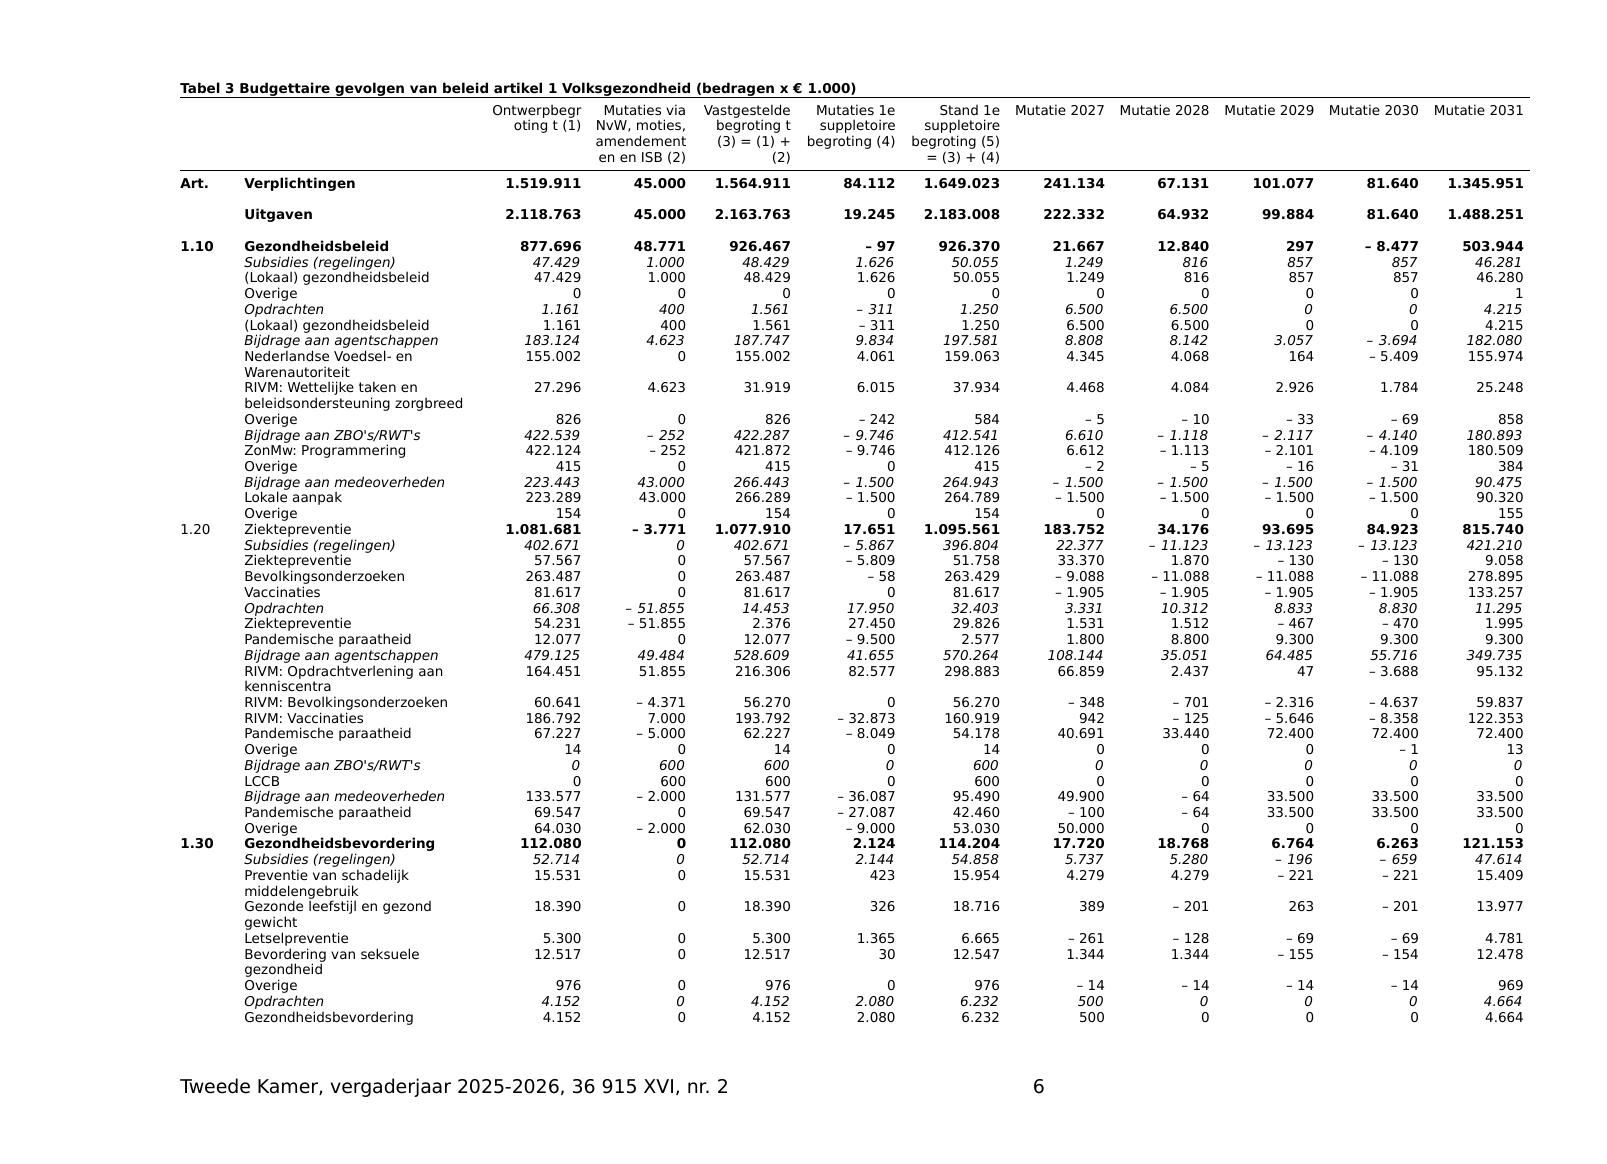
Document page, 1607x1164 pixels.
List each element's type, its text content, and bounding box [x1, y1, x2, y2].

table_cell 19.245 [797, 207, 901, 223]
table_cell 1.512 [1111, 616, 1215, 632]
table_cell [1320, 223, 1424, 239]
table_cell Nederlandse Voedsel- en Warenautoriteit [238, 349, 482, 380]
table_cell 4.152 [483, 994, 587, 1009]
table_cell [1215, 191, 1320, 207]
table_cell – 64 [1111, 789, 1215, 805]
table_cell – 659 [1320, 852, 1424, 868]
table_cell (Lokaal) gezondheidsbeleid [238, 317, 482, 333]
table_cell 15.409 [1425, 868, 1529, 899]
table_cell 101.077 [1215, 171, 1320, 191]
table_cell – 701 [1111, 695, 1215, 711]
table_cell [180, 553, 238, 569]
table_cell 857 [1215, 270, 1320, 286]
table_cell – 5 [1111, 459, 1215, 474]
table_cell 180.509 [1425, 443, 1529, 459]
table_cell 164.451 [483, 663, 587, 695]
table_cell 52.714 [692, 852, 797, 868]
table_cell 877.696 [483, 239, 587, 254]
table_cell 0 [1111, 994, 1215, 1009]
table_cell 0 [797, 978, 901, 994]
table_cell 121.153 [1425, 836, 1529, 852]
table_cell 197.581 [901, 333, 1006, 349]
table_cell RIVM: Opdrachtverlening aan kenniscentra [238, 663, 482, 695]
table_cell 48.771 [587, 239, 692, 254]
table_cell – 1.905 [1006, 585, 1111, 600]
table_cell 826 [483, 412, 587, 427]
table_cell 400 [587, 302, 692, 317]
table_cell 34.176 [1111, 522, 1215, 537]
table_cell – 9.746 [797, 428, 901, 443]
table_cell RIVM: Vaccinaties [238, 711, 482, 726]
table_cell 90.475 [1425, 475, 1529, 490]
table_cell 18.390 [483, 899, 587, 931]
table_cell 12.517 [692, 946, 797, 978]
table_cell – 33 [1215, 412, 1320, 427]
table_cell 4.623 [587, 333, 692, 349]
table_cell 6.665 [901, 931, 1006, 946]
table_cell – 2.101 [1215, 443, 1320, 459]
table_cell 84.923 [1320, 522, 1424, 537]
table_cell 5.737 [1006, 852, 1111, 868]
table_cell 64.932 [1111, 207, 1215, 223]
table_cell 2.183.008 [901, 207, 1006, 223]
table_cell 1.561 [692, 317, 797, 333]
table_cell – 2 [1006, 459, 1111, 474]
table_cell [901, 191, 1006, 207]
table_cell – 27.087 [797, 805, 901, 821]
table_cell 154 [692, 506, 797, 522]
table_cell 18.390 [692, 899, 797, 931]
table_cell Mutatie 2030 [1320, 98, 1424, 170]
table_cell 976 [901, 978, 1006, 994]
table_cell 49.484 [587, 648, 692, 663]
table_cell 4.345 [1006, 349, 1111, 380]
table_cell Vastgestelde begroting t (3) = (1) + (2) [692, 98, 797, 170]
table_cell 59.837 [1425, 695, 1529, 711]
table_cell 816 [1111, 270, 1215, 286]
table_cell 183.752 [1006, 522, 1111, 537]
table_cell 57.567 [483, 553, 587, 569]
table_cell 186.792 [483, 711, 587, 726]
table_cell – 130 [1215, 553, 1320, 569]
table_cell – 155 [1215, 946, 1320, 978]
table_cell Opdrachten [238, 302, 482, 317]
table_cell 53.030 [901, 821, 1006, 836]
table_cell [180, 270, 238, 286]
table_cell 1.519.911 [483, 171, 587, 191]
table_cell 56.270 [692, 695, 797, 711]
table_cell – 221 [1215, 868, 1320, 899]
table_cell 0 [1006, 758, 1111, 773]
table_cell Ziektepreventie [238, 522, 482, 537]
table_cell 976 [692, 978, 797, 994]
table_cell 1.081.681 [483, 522, 587, 537]
table_cell – 8.477 [1320, 239, 1424, 254]
table_cell Art. [180, 171, 238, 191]
table_cell Opdrachten [238, 600, 482, 616]
table_cell – 221 [1320, 868, 1424, 899]
table_cell Ziektepreventie [238, 616, 482, 632]
table_cell – 201 [1111, 899, 1215, 931]
table_cell – 196 [1215, 852, 1320, 868]
table_cell Uitgaven [238, 207, 482, 223]
table_cell 422.539 [483, 428, 587, 443]
table_header Tabel 3 Budgettaire gevolgen van beleid artikel 1 Volksgezondheid (bedragen x € 1.000) [180, 81, 1529, 97]
table_cell 4.215 [1425, 317, 1529, 333]
table_cell 81.617 [901, 585, 1006, 600]
table_cell 0 [1215, 317, 1320, 333]
table_cell 69.547 [483, 805, 587, 821]
table_cell 1.000 [587, 270, 692, 286]
table_cell – 1.500 [1215, 475, 1320, 490]
table_cell 4.781 [1425, 931, 1529, 946]
table_cell Bijdrage aan agentschappen [238, 648, 482, 663]
table_cell 164 [1215, 349, 1320, 380]
table_cell 0 [1215, 994, 1320, 1009]
table_cell 4.152 [692, 994, 797, 1009]
table_cell [1320, 191, 1424, 207]
table_cell 0 [797, 758, 901, 773]
table_cell 412.126 [901, 443, 1006, 459]
table_cell 1.800 [1006, 632, 1111, 648]
table_cell [180, 475, 238, 490]
table_cell [180, 868, 238, 899]
table_cell 0 [1111, 774, 1215, 789]
table_cell 326 [797, 899, 901, 931]
table_cell 49.900 [1006, 789, 1111, 805]
table_cell 33.500 [1425, 805, 1529, 821]
table_cell 1.344 [1006, 946, 1111, 978]
table_cell 14 [901, 742, 1006, 758]
table_cell Preventie van schadelijk middelengebruik [238, 868, 482, 899]
table_cell [180, 726, 238, 742]
table_cell – 51.855 [587, 600, 692, 616]
table_cell 0 [587, 836, 692, 852]
table_cell 1.095.561 [901, 522, 1006, 537]
table_cell 5.280 [1111, 852, 1215, 868]
table_cell 43.000 [587, 475, 692, 490]
table_cell 30 [797, 946, 901, 978]
table_cell 0 [587, 585, 692, 600]
table_cell 0 [1215, 1009, 1320, 1025]
table_cell 5.300 [692, 931, 797, 946]
table_cell 1.649.023 [901, 171, 1006, 191]
table_cell 0 [797, 585, 901, 600]
table_cell 415 [901, 459, 1006, 474]
table_cell 0 [587, 742, 692, 758]
table_cell 0 [1320, 317, 1424, 333]
table_cell 48.429 [692, 254, 797, 270]
table_cell 4.664 [1425, 1009, 1529, 1025]
table_cell 47.429 [483, 270, 587, 286]
table_cell 12.077 [483, 632, 587, 648]
table_cell 114.204 [901, 836, 1006, 852]
table_cell 47 [1215, 663, 1320, 695]
table_cell 6.764 [1215, 836, 1320, 852]
table_cell 278.895 [1425, 569, 1529, 585]
table_cell 183.124 [483, 333, 587, 349]
table_cell Bijdrage aan medeoverheden [238, 475, 482, 490]
table_cell 10.312 [1111, 600, 1215, 616]
table_cell – 36.087 [797, 789, 901, 805]
table_cell [1006, 191, 1111, 207]
table_cell 112.080 [483, 836, 587, 852]
table_cell 9.300 [1320, 632, 1424, 648]
table_cell – 1.500 [1006, 490, 1111, 506]
table_cell [238, 191, 482, 207]
table_cell 9.300 [1425, 632, 1529, 648]
table_cell 0 [587, 1009, 692, 1025]
table_cell 1.488.251 [1425, 207, 1529, 223]
table_cell 0 [587, 569, 692, 585]
table_cell – 3.771 [587, 522, 692, 537]
table_cell – 69 [1320, 412, 1424, 427]
table_cell 17.651 [797, 522, 901, 537]
table_cell – 1.905 [1320, 585, 1424, 600]
table_cell 0 [587, 868, 692, 899]
table_cell 33.440 [1111, 726, 1215, 742]
table_cell – 1.500 [797, 490, 901, 506]
table_cell 263 [1215, 899, 1320, 931]
table_cell 72.400 [1320, 726, 1424, 742]
table_cell 12.517 [483, 946, 587, 978]
table_cell Bijdrage aan ZBO's/RWT's [238, 758, 482, 773]
table_cell 27.450 [797, 616, 901, 632]
table_cell 55.716 [1320, 648, 1424, 663]
table_cell 12.478 [1425, 946, 1529, 978]
table_cell 6.610 [1006, 428, 1111, 443]
table_cell [1111, 191, 1215, 207]
table_cell 15.954 [901, 868, 1006, 899]
table_cell 0 [1215, 742, 1320, 758]
table_cell 62.030 [692, 821, 797, 836]
table_cell 13 [1425, 742, 1529, 758]
table_cell 54.858 [901, 852, 1006, 868]
table_cell 421.872 [692, 443, 797, 459]
table_cell Stand 1e suppletoire begroting (5) = (3) + (4) [901, 98, 1006, 170]
table_cell – 14 [1111, 978, 1215, 994]
table_cell – 130 [1320, 553, 1424, 569]
table_cell 400 [587, 317, 692, 333]
table_cell – 31 [1320, 459, 1424, 474]
table_cell 27.296 [483, 380, 587, 412]
table_cell 108.144 [1006, 648, 1111, 663]
table_cell – 13.123 [1320, 538, 1424, 553]
table_cell 48.429 [692, 270, 797, 286]
table_cell 0 [797, 695, 901, 711]
table_cell 66.308 [483, 600, 587, 616]
table_cell [180, 695, 238, 711]
table_cell 4.068 [1111, 349, 1215, 380]
table_cell 1.561 [692, 302, 797, 317]
table_cell 0 [1111, 1009, 1215, 1025]
table_cell 349.735 [1425, 648, 1529, 663]
table_cell 0 [1215, 821, 1320, 836]
table_cell 266.289 [692, 490, 797, 506]
table_cell 942 [1006, 711, 1111, 726]
table_cell 0 [1320, 821, 1424, 836]
table_cell 33.500 [1320, 789, 1424, 805]
table_cell 0 [483, 774, 587, 789]
table_cell Ontwerpbegroting t (1) [483, 98, 587, 170]
table_cell – 252 [587, 428, 692, 443]
table_cell 6.232 [901, 994, 1006, 1009]
table_cell 67.227 [483, 726, 587, 742]
table_cell 4.623 [587, 380, 692, 412]
table_cell 0 [1320, 286, 1424, 302]
table_cell 54.231 [483, 616, 587, 632]
table_cell 17.950 [797, 600, 901, 616]
table_cell 56.270 [901, 695, 1006, 711]
table_cell 43.000 [587, 490, 692, 506]
table_cell 264.943 [901, 475, 1006, 490]
table_cell – 1.118 [1111, 428, 1215, 443]
table_cell 0 [797, 459, 901, 474]
table_cell 600 [587, 774, 692, 789]
table_cell [180, 600, 238, 616]
table_cell 52.714 [483, 852, 587, 868]
table_cell – 125 [1111, 711, 1215, 726]
table_cell 1.10 [180, 239, 238, 254]
table_cell ZonMw: Programmering [238, 443, 482, 459]
table_cell Vaccinaties [238, 585, 482, 600]
table_cell 0 [1006, 742, 1111, 758]
table_cell Bijdrage aan medeoverheden [238, 789, 482, 805]
table_cell 1.250 [901, 317, 1006, 333]
table_cell 32.403 [901, 600, 1006, 616]
table_cell 4.215 [1425, 302, 1529, 317]
table_cell 396.804 [901, 538, 1006, 553]
table_cell 1.345.951 [1425, 171, 1529, 191]
table_cell – 261 [1006, 931, 1111, 946]
table_cell – 13.123 [1215, 538, 1320, 553]
table_cell 51.855 [587, 663, 692, 695]
table_cell 8.800 [1111, 632, 1215, 648]
table_cell 7.000 [587, 711, 692, 726]
table_cell 926.467 [692, 239, 797, 254]
table_cell 180.893 [1425, 428, 1529, 443]
table_cell 0 [797, 742, 901, 758]
table_cell [180, 632, 238, 648]
table_cell 241.134 [1006, 171, 1111, 191]
table_cell 1.161 [483, 317, 587, 333]
table_cell – 11.123 [1111, 538, 1215, 553]
table_cell Overige [238, 821, 482, 836]
table_cell 0 [797, 506, 901, 522]
table_cell 412.541 [901, 428, 1006, 443]
table_cell 11.295 [1425, 600, 1529, 616]
table_cell [1111, 223, 1215, 239]
table_cell 95.490 [901, 789, 1006, 805]
table_cell Opdrachten [238, 994, 482, 1009]
table_cell 155 [1425, 506, 1529, 522]
table_cell – 2.000 [587, 789, 692, 805]
table_cell 81.640 [1320, 207, 1424, 223]
table_cell 154 [901, 506, 1006, 522]
table_cell [180, 506, 238, 522]
table_cell Verplichtingen [238, 171, 482, 191]
table_cell 193.792 [692, 711, 797, 726]
table_cell – 4.109 [1320, 443, 1424, 459]
table_cell – 100 [1006, 805, 1111, 821]
table_cell 14 [692, 742, 797, 758]
table_cell Overige [238, 506, 482, 522]
table_cell 0 [587, 994, 692, 1009]
table_cell 90.320 [1425, 490, 1529, 506]
table_cell 47.614 [1425, 852, 1529, 868]
table_cell 0 [587, 538, 692, 553]
table_cell [180, 663, 238, 695]
table_cell 14 [483, 742, 587, 758]
table_cell Mutaties 1e suppletoire begroting (4) [797, 98, 901, 170]
table_cell [180, 191, 238, 207]
table_cell 415 [692, 459, 797, 474]
table_cell 4.152 [692, 1009, 797, 1025]
table_cell 3.331 [1006, 600, 1111, 616]
table_cell 155.974 [1425, 349, 1529, 380]
table_cell 0 [1111, 506, 1215, 522]
table_cell 133.257 [1425, 585, 1529, 600]
table_cell 6.500 [1111, 302, 1215, 317]
table_cell 1.20 [180, 522, 238, 537]
table_cell – 1.500 [1111, 475, 1215, 490]
table_cell – 3.694 [1320, 333, 1424, 349]
table_cell [238, 223, 482, 239]
table_cell 0 [587, 931, 692, 946]
table_cell – 1.500 [1006, 475, 1111, 490]
table_cell [901, 223, 1006, 239]
table_cell [180, 978, 238, 994]
table_cell 2.124 [797, 836, 901, 852]
table_cell – 1.500 [1320, 475, 1424, 490]
table_cell 1.249 [1006, 254, 1111, 270]
table_cell 33.500 [1425, 789, 1529, 805]
table_cell 0 [1006, 774, 1111, 789]
table_cell 0 [1006, 506, 1111, 522]
table_cell 112.080 [692, 836, 797, 852]
table_cell 0 [1320, 302, 1424, 317]
table_cell 815.740 [1425, 522, 1529, 537]
table_cell 2.926 [1215, 380, 1320, 412]
table_cell 600 [692, 758, 797, 773]
table_cell [692, 223, 797, 239]
table_cell 384 [1425, 459, 1529, 474]
table_cell 60.641 [483, 695, 587, 711]
table_cell 1.365 [797, 931, 901, 946]
table_cell 528.609 [692, 648, 797, 663]
table_cell 182.080 [1425, 333, 1529, 349]
table_cell 0 [1215, 286, 1320, 302]
table_cell 1.161 [483, 302, 587, 317]
table_cell 4.279 [1006, 868, 1111, 899]
table_cell 223.443 [483, 475, 587, 490]
table_cell 0 [692, 286, 797, 302]
table_cell 2.376 [692, 616, 797, 632]
table_cell [238, 98, 482, 170]
table_cell – 1.113 [1111, 443, 1215, 459]
table_cell 21.667 [1006, 239, 1111, 254]
table_cell 1.531 [1006, 616, 1111, 632]
table_cell Overige [238, 459, 482, 474]
table_cell 263.487 [483, 569, 587, 585]
table_cell [180, 821, 238, 836]
table_cell [180, 459, 238, 474]
table_cell – 252 [587, 443, 692, 459]
table_cell 66.859 [1006, 663, 1111, 695]
table_cell [180, 758, 238, 773]
table_cell – 1.905 [1215, 585, 1320, 600]
table_cell 1 [1425, 286, 1529, 302]
table_cell 0 [587, 978, 692, 994]
table_cell 57.567 [692, 553, 797, 569]
table_cell 402.671 [692, 538, 797, 553]
table_cell [483, 223, 587, 239]
table_cell 46.280 [1425, 270, 1529, 286]
table_cell [692, 191, 797, 207]
table_cell – 51.855 [587, 616, 692, 632]
table_cell 976 [483, 978, 587, 994]
table_cell 0 [1320, 758, 1424, 773]
table_cell 155.002 [692, 349, 797, 380]
table_cell 22.377 [1006, 538, 1111, 553]
table_cell [180, 774, 238, 789]
table_cell Gezonde leefstijl en gezond gewicht [238, 899, 482, 931]
table_cell 297 [1215, 239, 1320, 254]
table_cell 2.080 [797, 994, 901, 1009]
table_cell – 16 [1215, 459, 1320, 474]
table_cell – 201 [1320, 899, 1424, 931]
table_cell 81.617 [483, 585, 587, 600]
table_cell 0 [587, 632, 692, 648]
table_cell 423 [797, 868, 901, 899]
table_cell – 9.088 [1006, 569, 1111, 585]
table_cell Bijdrage aan agentschappen [238, 333, 482, 349]
table_cell 72.400 [1215, 726, 1320, 742]
table_cell 422.287 [692, 428, 797, 443]
table_cell – 348 [1006, 695, 1111, 711]
table_cell 81.617 [692, 585, 797, 600]
table_cell – 8.049 [797, 726, 901, 742]
table_cell 51.758 [901, 553, 1006, 569]
table_cell Mutaties via NvW, moties, amendementen en ISB (2) [587, 98, 692, 170]
table_cell 0 [587, 805, 692, 821]
table_cell 18.716 [901, 899, 1006, 931]
table_cell 264.789 [901, 490, 1006, 506]
table_cell [180, 412, 238, 427]
table_cell 263.429 [901, 569, 1006, 585]
table_cell – 14 [1320, 978, 1424, 994]
table_cell 187.747 [692, 333, 797, 349]
table_cell Subsidies (regelingen) [238, 254, 482, 270]
table_cell 1.077.910 [692, 522, 797, 537]
table_cell [797, 223, 901, 239]
table_cell 600 [692, 774, 797, 789]
table_cell [180, 648, 238, 663]
table_cell 1.626 [797, 270, 901, 286]
table_cell [1006, 223, 1111, 239]
table_cell 64.030 [483, 821, 587, 836]
table_cell Pandemische paraatheid [238, 632, 482, 648]
table_cell 479.125 [483, 648, 587, 663]
table_cell 600 [587, 758, 692, 773]
table_cell 0 [483, 758, 587, 773]
table_cell 2.437 [1111, 663, 1215, 695]
table_cell 1.564.911 [692, 171, 797, 191]
table_cell Gezondheidsbevordering [238, 836, 482, 852]
table_cell [1215, 223, 1320, 239]
table_cell 50.000 [1006, 821, 1111, 836]
table_cell 72.400 [1425, 726, 1529, 742]
table_cell 6.263 [1320, 836, 1424, 852]
table_cell Mutatie 2027 [1006, 98, 1111, 170]
table_cell 570.264 [901, 648, 1006, 663]
table_cell 47.429 [483, 254, 587, 270]
table_cell – 5.809 [797, 553, 901, 569]
table_cell 500 [1006, 994, 1111, 1009]
table_cell 263.487 [692, 569, 797, 585]
table_cell 35.051 [1111, 648, 1215, 663]
table_cell [180, 428, 238, 443]
table_cell 33.370 [1006, 553, 1111, 569]
table_cell 0 [1215, 758, 1320, 773]
table_cell 1.995 [1425, 616, 1529, 632]
table_cell – 10 [1111, 412, 1215, 427]
table_cell Pandemische paraatheid [238, 805, 482, 821]
table_cell 503.944 [1425, 239, 1529, 254]
table_cell 0 [587, 553, 692, 569]
table_cell 826 [692, 412, 797, 427]
table_cell 816 [1111, 254, 1215, 270]
table_cell 155.002 [483, 349, 587, 380]
table_cell 8.142 [1111, 333, 1215, 349]
table_cell 0 [1111, 758, 1215, 773]
table_cell 0 [483, 286, 587, 302]
table_cell 17.720 [1006, 836, 1111, 852]
table_cell [587, 191, 692, 207]
table_cell [180, 742, 238, 758]
table_cell 1.30 [180, 836, 238, 852]
table_cell 969 [1425, 978, 1529, 994]
table_cell 415 [483, 459, 587, 474]
table_cell 1.250 [901, 302, 1006, 317]
table_cell 0 [1320, 774, 1424, 789]
table_cell 600 [901, 758, 1006, 773]
table_cell 8.808 [1006, 333, 1111, 349]
table_cell RIVM: Wettelijke taken en beleidsondersteuning zorgbreed [238, 380, 482, 412]
table_cell 54.178 [901, 726, 1006, 742]
table_cell [797, 191, 901, 207]
table_cell 4.061 [797, 349, 901, 380]
table_cell 0 [1320, 994, 1424, 1009]
table_cell – 1.500 [1215, 490, 1320, 506]
table_cell – 97 [797, 239, 901, 254]
table_cell 389 [1006, 899, 1111, 931]
table_cell Subsidies (regelingen) [238, 538, 482, 553]
table_cell [180, 1009, 238, 1025]
table_cell 402.671 [483, 538, 587, 553]
table_cell 4.152 [483, 1009, 587, 1025]
table_cell 42.460 [901, 805, 1006, 821]
table_cell – 5.000 [587, 726, 692, 742]
table_cell 12.840 [1111, 239, 1215, 254]
table_cell 18.768 [1111, 836, 1215, 852]
table_cell – 3.688 [1320, 663, 1424, 695]
table_cell 0 [797, 286, 901, 302]
table_cell – 1.500 [1111, 490, 1215, 506]
table_cell [180, 994, 238, 1009]
table_cell – 14 [1006, 978, 1111, 994]
table_cell 0 [797, 774, 901, 789]
table_cell – 128 [1111, 931, 1215, 946]
table_cell – 69 [1320, 931, 1424, 946]
table_cell – 58 [797, 569, 901, 585]
table_cell 8.830 [1320, 600, 1424, 616]
table_cell 0 [1425, 758, 1529, 773]
table_cell 45.000 [587, 207, 692, 223]
table_cell [180, 302, 238, 317]
table_cell 0 [587, 349, 692, 380]
table_cell 4.664 [1425, 994, 1529, 1009]
table_cell [180, 585, 238, 600]
table_cell 421.210 [1425, 538, 1529, 553]
table_cell 0 [1111, 742, 1215, 758]
table_cell Overige [238, 978, 482, 994]
table_cell 50.055 [901, 270, 1006, 286]
table_cell 14.453 [692, 600, 797, 616]
table_cell – 470 [1320, 616, 1424, 632]
table_cell 6.500 [1006, 302, 1111, 317]
table_cell – 4.637 [1320, 695, 1424, 711]
table_cell – 2.316 [1215, 695, 1320, 711]
table_cell 50.055 [901, 254, 1006, 270]
table_cell – 11.088 [1320, 569, 1424, 585]
table_cell [180, 616, 238, 632]
table_cell [180, 207, 238, 223]
table_cell 1.784 [1320, 380, 1424, 412]
table_cell 858 [1425, 412, 1529, 427]
table_cell 67.131 [1111, 171, 1215, 191]
table_cell 857 [1320, 254, 1424, 270]
table_cell Letselpreventie [238, 931, 482, 946]
table_cell Mutatie 2029 [1215, 98, 1320, 170]
table_cell Gezondheidsbeleid [238, 239, 482, 254]
table_cell [180, 98, 238, 170]
table_cell 29.826 [901, 616, 1006, 632]
table_cell 40.691 [1006, 726, 1111, 742]
table_cell 584 [901, 412, 1006, 427]
table_cell – 5.409 [1320, 349, 1424, 380]
table_cell [180, 931, 238, 946]
table_cell 6.232 [901, 1009, 1006, 1025]
table_cell 0 [1425, 821, 1529, 836]
table_cell 12.547 [901, 946, 1006, 978]
table_cell 122.353 [1425, 711, 1529, 726]
table_cell Overige [238, 412, 482, 427]
table_cell 41.655 [797, 648, 901, 663]
table_cell [180, 789, 238, 805]
table_cell 0 [587, 946, 692, 978]
table_cell [180, 899, 238, 931]
table_cell 4.084 [1111, 380, 1215, 412]
table_cell 12.077 [692, 632, 797, 648]
table_cell 99.884 [1215, 207, 1320, 223]
table_cell Bevolkingsonderzoeken [238, 569, 482, 585]
table_cell [180, 254, 238, 270]
table_cell 6.500 [1006, 317, 1111, 333]
table_cell 15.531 [692, 868, 797, 899]
table_cell RIVM: Bevolkingsonderzoeken [238, 695, 482, 711]
table_cell 0 [587, 899, 692, 931]
table_cell 1.249 [1006, 270, 1111, 286]
table_cell 1.870 [1111, 553, 1215, 569]
table_cell 15.531 [483, 868, 587, 899]
table_cell – 5.867 [797, 538, 901, 553]
table_cell 133.577 [483, 789, 587, 805]
table_cell – 69 [1215, 931, 1320, 946]
table_cell – 242 [797, 412, 901, 427]
table_cell 500 [1006, 1009, 1111, 1025]
table_cell 0 [1215, 302, 1320, 317]
table_cell 0 [587, 412, 692, 427]
table_cell Bijdrage aan ZBO's/RWT's [238, 428, 482, 443]
table_cell 4.279 [1111, 868, 1215, 899]
table_cell 13.977 [1425, 899, 1529, 931]
table_cell – 1.500 [797, 475, 901, 490]
table_cell – 311 [797, 317, 901, 333]
table_cell [180, 443, 238, 459]
table_cell 0 [1425, 774, 1529, 789]
table_cell 4.468 [1006, 380, 1111, 412]
table_cell [180, 317, 238, 333]
table_cell 9.300 [1215, 632, 1320, 648]
table_cell [180, 490, 238, 506]
table_cell 0 [587, 852, 692, 868]
table_cell 69.547 [692, 805, 797, 821]
table_cell [483, 191, 587, 207]
table_cell 0 [1215, 774, 1320, 789]
table_cell 266.443 [692, 475, 797, 490]
table_cell 0 [1320, 506, 1424, 522]
table_cell 31.919 [692, 380, 797, 412]
table_cell (Lokaal) gezondheidsbeleid [238, 270, 482, 286]
table_cell [180, 349, 238, 380]
table_cell 857 [1320, 270, 1424, 286]
table_cell 0 [587, 506, 692, 522]
table_cell 1.344 [1111, 946, 1215, 978]
table_cell 5.300 [483, 931, 587, 946]
table_cell – 4.371 [587, 695, 692, 711]
table_cell – 5 [1006, 412, 1111, 427]
table_cell Gezondheidsbevordering [238, 1009, 482, 1025]
table_cell 223.289 [483, 490, 587, 506]
table_cell Subsidies (regelingen) [238, 852, 482, 868]
table_cell Pandemische paraatheid [238, 726, 482, 742]
table_cell [180, 852, 238, 868]
table_cell 159.063 [901, 349, 1006, 380]
table_cell 0 [587, 459, 692, 474]
table_cell 82.577 [797, 663, 901, 695]
table_cell – 11.088 [1215, 569, 1320, 585]
table_cell – 4.140 [1320, 428, 1424, 443]
table_cell Mutatie 2028 [1111, 98, 1215, 170]
table_cell 33.500 [1215, 789, 1320, 805]
table_cell [587, 223, 692, 239]
table_cell 298.883 [901, 663, 1006, 695]
table_cell 0 [1006, 286, 1111, 302]
table_cell – 1 [1320, 742, 1424, 758]
table_cell 2.577 [901, 632, 1006, 648]
table_cell 62.227 [692, 726, 797, 742]
table_cell 9.834 [797, 333, 901, 349]
table_cell – 9.000 [797, 821, 901, 836]
table_cell 131.577 [692, 789, 797, 805]
table_cell [180, 538, 238, 553]
table_cell – 467 [1215, 616, 1320, 632]
table_cell 1.626 [797, 254, 901, 270]
table_cell 25.248 [1425, 380, 1529, 412]
table_cell 926.370 [901, 239, 1006, 254]
table_cell [180, 333, 238, 349]
table_cell Lokale aanpak [238, 490, 482, 506]
table_cell 222.332 [1006, 207, 1111, 223]
table_cell – 311 [797, 302, 901, 317]
table_cell 216.306 [692, 663, 797, 695]
table_cell 33.500 [1320, 805, 1424, 821]
table_cell 160.919 [901, 711, 1006, 726]
table_cell – 14 [1215, 978, 1320, 994]
table_cell 9.058 [1425, 553, 1529, 569]
table_cell – 2.117 [1215, 428, 1320, 443]
table_cell 93.695 [1215, 522, 1320, 537]
table_cell Overige [238, 286, 482, 302]
table_cell 857 [1215, 254, 1320, 270]
table_cell Mutatie 2031 [1425, 98, 1529, 170]
table_cell Overige [238, 742, 482, 758]
table_cell 6.015 [797, 380, 901, 412]
table_cell [180, 805, 238, 821]
table_cell 2.163.763 [692, 207, 797, 223]
table_cell – 5.646 [1215, 711, 1320, 726]
table_cell 0 [1320, 1009, 1424, 1025]
table_cell – 8.358 [1320, 711, 1424, 726]
table_cell 2.144 [797, 852, 901, 868]
table_cell [180, 286, 238, 302]
table_cell [180, 946, 238, 978]
table_cell – 1.905 [1111, 585, 1215, 600]
table_cell 1.000 [587, 254, 692, 270]
table_cell 2.080 [797, 1009, 901, 1025]
table_cell – 32.873 [797, 711, 901, 726]
table_cell [180, 711, 238, 726]
table_cell 37.934 [901, 380, 1006, 412]
table_cell 45.000 [587, 171, 692, 191]
table_cell 64.485 [1215, 648, 1320, 663]
table_cell – 9.500 [797, 632, 901, 648]
table_cell 6.500 [1111, 317, 1215, 333]
table_cell – 11.088 [1111, 569, 1215, 585]
table_cell 8.833 [1215, 600, 1320, 616]
table_cell 3.057 [1215, 333, 1320, 349]
table_cell 600 [901, 774, 1006, 789]
table_cell 0 [1215, 506, 1320, 522]
table_cell 81.640 [1320, 171, 1424, 191]
table_cell 0 [1111, 286, 1215, 302]
table_cell [180, 380, 238, 412]
table_cell [1425, 223, 1529, 239]
table_cell 6.612 [1006, 443, 1111, 459]
table_cell 0 [1111, 821, 1215, 836]
table_cell 46.281 [1425, 254, 1529, 270]
table_cell LCCB [238, 774, 482, 789]
table_cell Ziektepreventie [238, 553, 482, 569]
table_cell – 1.500 [1320, 490, 1424, 506]
table_cell – 2.000 [587, 821, 692, 836]
table_cell 84.112 [797, 171, 901, 191]
table_cell 422.124 [483, 443, 587, 459]
table_cell – 64 [1111, 805, 1215, 821]
table_cell – 154 [1320, 946, 1424, 978]
table_cell 154 [483, 506, 587, 522]
table_cell Bevordering van seksuele gezondheid [238, 946, 482, 978]
table_cell [1425, 191, 1529, 207]
table_cell [180, 223, 238, 239]
table_cell 0 [901, 286, 1006, 302]
table_cell 0 [587, 286, 692, 302]
table_cell – 9.746 [797, 443, 901, 459]
table_cell [180, 569, 238, 585]
table_cell 33.500 [1215, 805, 1320, 821]
table_cell 95.132 [1425, 663, 1529, 695]
table_cell 2.118.763 [483, 207, 587, 223]
